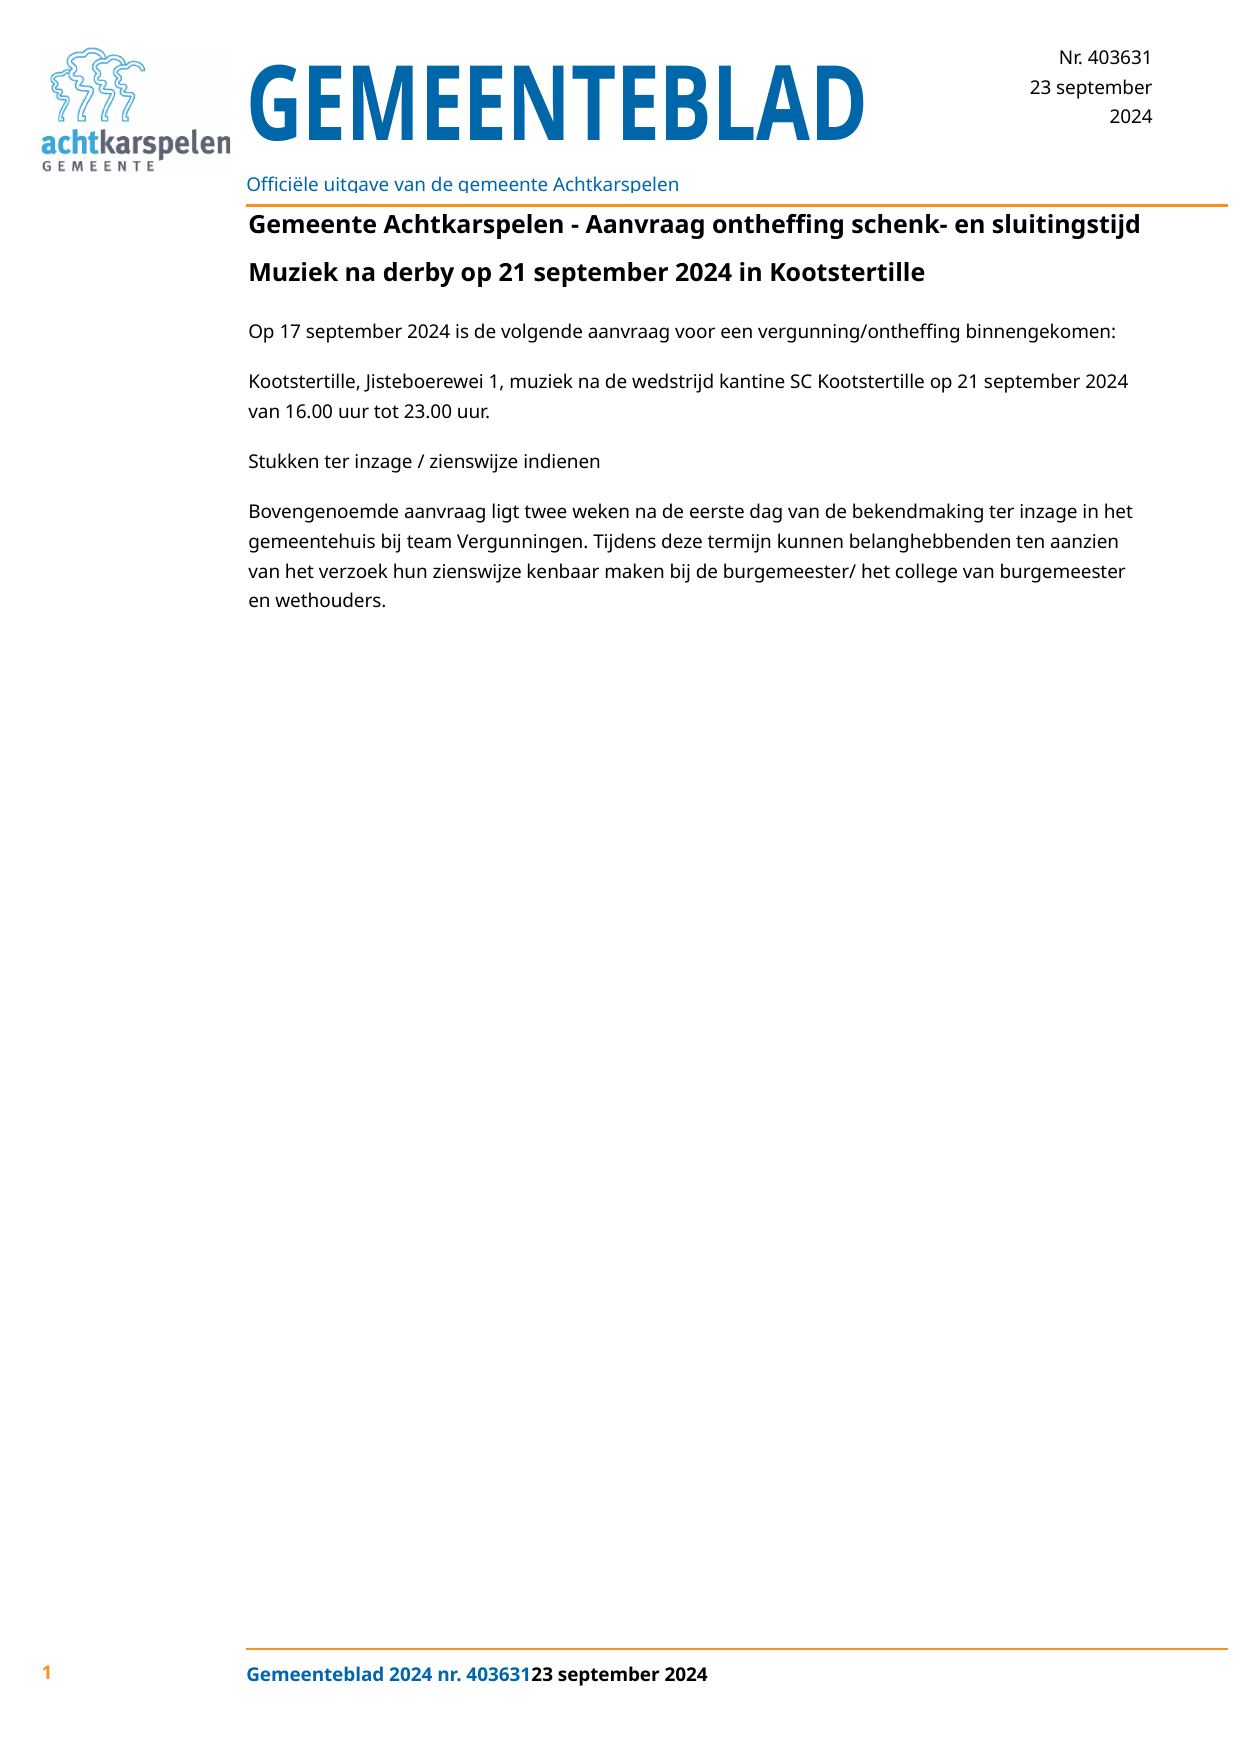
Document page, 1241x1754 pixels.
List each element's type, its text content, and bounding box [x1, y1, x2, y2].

picture [41, 47, 231, 172]
text Bovengenoemde aanvraag ligt twee weken na de eerste dag van de bekendmaking ter inzage in het gemeentehuis bij team Vergunningen. Tijdens deze termijn kunnen belanghebbenden ten aanzien van het verzoek hun zienswijze kenbaar maken bij de burgemeester/ het college van burgemeester en wethouders. [248, 499, 1152, 613]
text Gemeente Achtkarspelen - Aanvraag ontheffing schenk- en sluitingstijd Muziek na derby op 21 september 2024 in Kootstertille [248, 207, 1152, 288]
text Op 17 september 2024 is de volgende aanvraag voor een vergunning/ontheffing binnengekomen: [248, 318, 1152, 344]
text Kootstertille, Jisteboerewei 1, muziek na de wedstrijd kantine SC Kootstertille op 21 september 2024 van 16.00 uur tot 23.00 uur. [248, 368, 1152, 424]
text Stukken ter inzage / zienswijze indienen [248, 448, 1152, 474]
